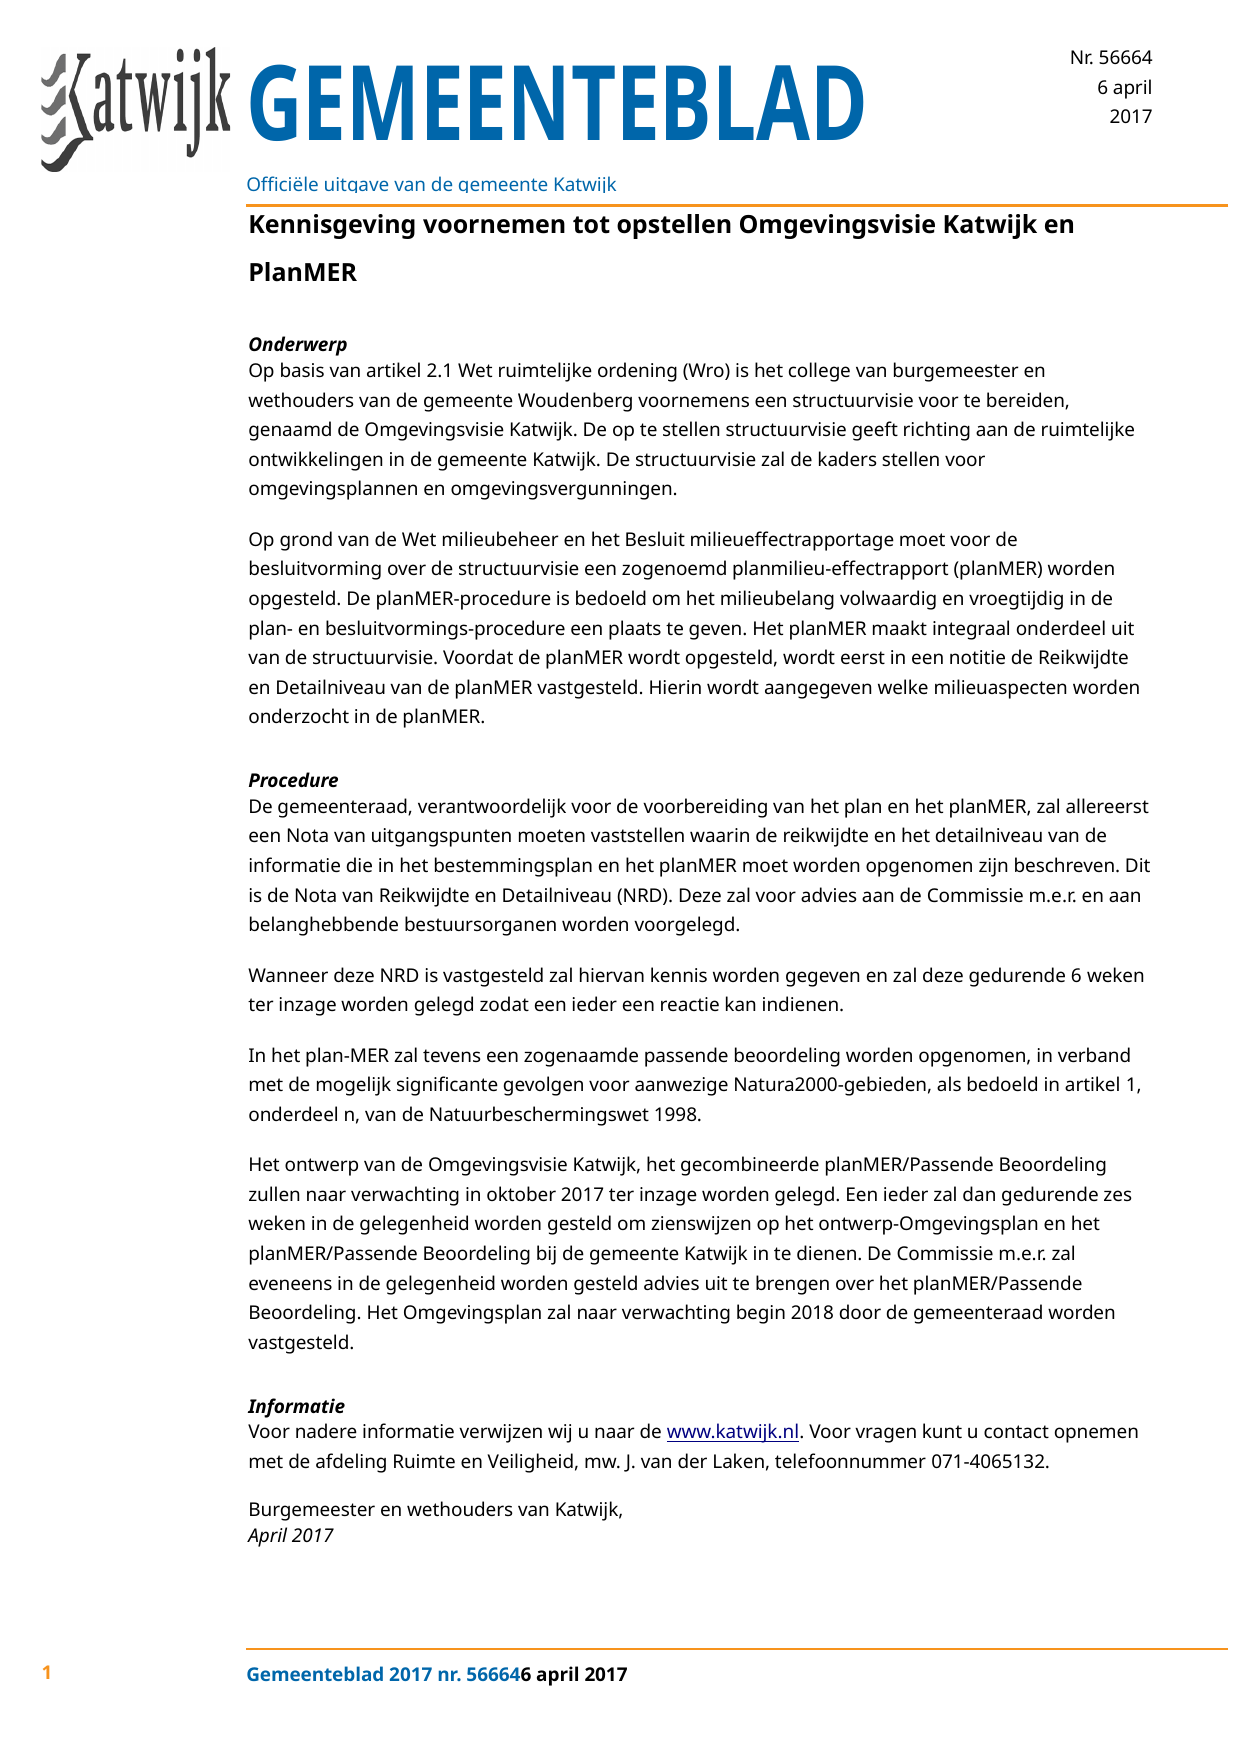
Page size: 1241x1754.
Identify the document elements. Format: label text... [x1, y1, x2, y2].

text Kennisgeving voornemen tot opstellen Omgevingsvisie Katwijk en PlanMER [248, 207, 1152, 288]
text In het plan-MER zal tevens een zogenaamde passende beoordeling worden opgenomen, in verband met de mogelijk significante gevolgen voor aanwezige Natura2000-gebieden, als bedoeld in artikel 1, onderdeel n, van de Natuurbeschermingswet 1998. [248, 1042, 1152, 1127]
text Informatie [248, 1393, 1152, 1419]
text Het ontwerp van de Omgevingsvisie Katwijk, het gecombineerde planMER/Passende Beoordeling zullen naar verwachting in oktober 2017 ter inzage worden gelegd. Een ieder zal dan gedurende zes weken in de gelegenheid worden gesteld om zienswijzen op het ontwerp-Omgevingsplan en het planMER/Passende Beoordeling bij de gemeente Katwijk in te dienen. De Commissie m.e.r. zal eveneens in de gelegenheid worden gesteld advies uit te brengen over het planMER/Passende Beoordeling. Het Omgevingsplan zal naar verwachting begin 2018 door de gemeenteraad worden vastgesteld. [248, 1151, 1152, 1355]
text Wanneer deze NRD is vastgesteld zal hiervan kennis worden gegeven en zal deze gedurende 6 weken ter inzage worden gelegd zodat een ieder een reactie kan indienen. [248, 962, 1152, 1017]
text De gemeenteraad, verantwoordelijk voor de voorbereiding van het plan en het planMER, zal allereerst een Nota van uitgangspunten moeten vaststellen waarin de reikwijdte en het detailniveau van de informatie die in het bestemmingsplan en het planMER moet worden opgenomen zijn beschreven. Dit is de Nota van Reikwijdte en Detailniveau (NRD). Deze zal voor advies aan de Commissie m.e.r. en aan belanghebbende bestuursorganen worden voorgelegd. [248, 793, 1152, 937]
text Op basis van artikel 2.1 Wet ruimtelijke ordening (Wro) is het college van burgemeester en wethouders van de gemeente Woudenberg voornemens een structuurvisie voor te bereiden, genaamd de Omgevingsvisie Katwijk. De op te stellen structuurvisie geeft richting aan de ruimtelijke ontwikkelingen in de gemeente Katwijk. De structuurvisie zal de kaders stellen voor omgevingsplannen en omgevingsvergunningen. [248, 357, 1152, 501]
text Burgemeester en wethouders van Katwijk, [248, 1496, 1152, 1522]
text April 2017 [248, 1522, 1152, 1547]
picture [41, 47, 231, 172]
text Op grond van de Wet milieubeheer en het Besluit milieueffectrapportage moet voor de besluitvorming over de structuurvisie een zogenoemd planmilieu-effectrapport (planMER) worden opgesteld. De planMER-procedure is bedoeld om het milieubelang volwaardig en vroegtijdig in de plan- en besluitvormings-procedure een plaats te geven. Het planMER maakt integraal onderdeel uit van de structuurvisie. Voordat de planMER wordt opgesteld, wordt eerst in een notitie de Reikwijdte en Detailniveau van de planMER vastgesteld. Hierin wordt aangegeven welke milieuaspecten worden onderzocht in de planMER. [248, 526, 1152, 729]
text Procedure [248, 767, 1152, 793]
text Onderwerp [248, 331, 1152, 357]
text Voor nadere informatie verwijzen wij u naar de www.katwijk.nl. Voor vragen kunt u contact opnemen met de afdeling Ruimte en Veiligheid, mw. J. van der Laken, telefoonnummer 071-4065132. [248, 1419, 1152, 1474]
